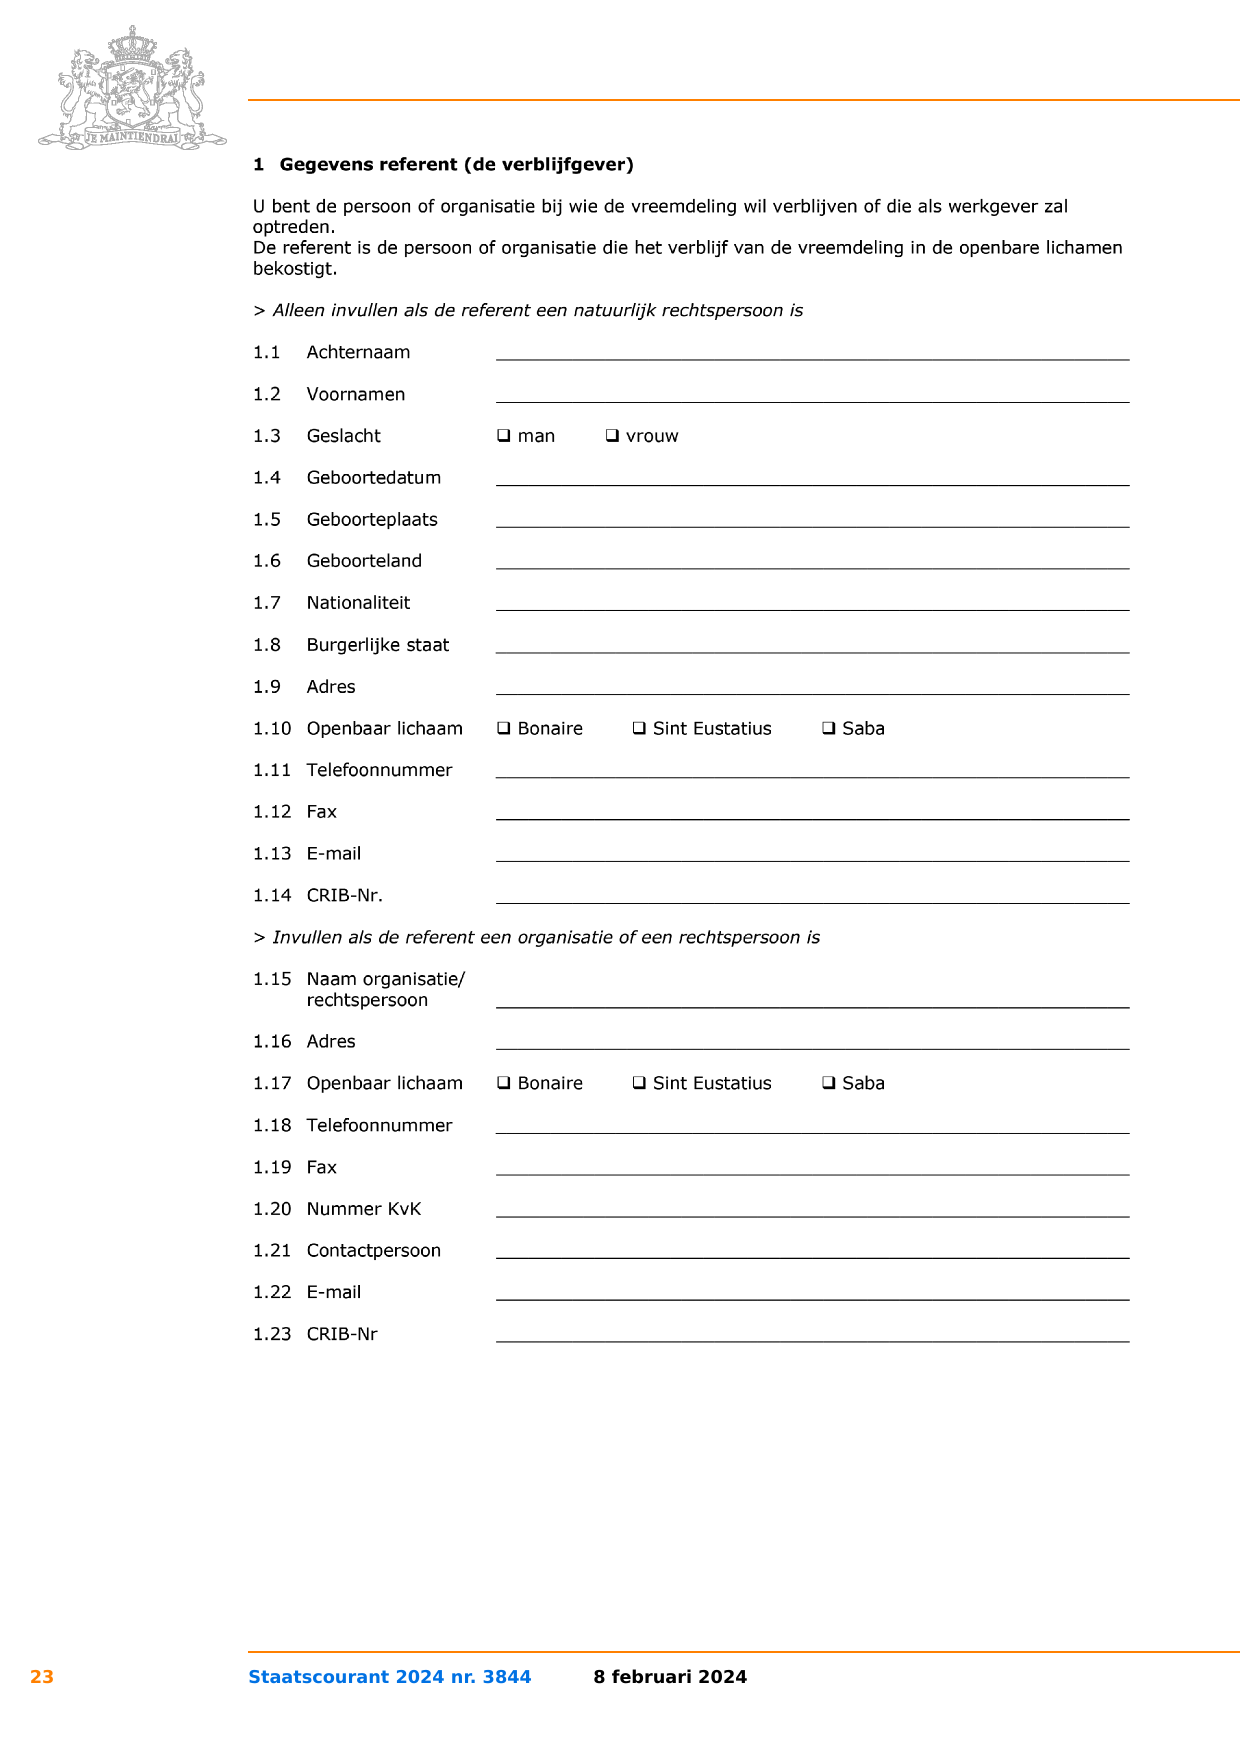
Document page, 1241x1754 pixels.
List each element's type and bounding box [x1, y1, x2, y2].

picture [38, 25, 227, 150]
picture [248, 151, 1134, 1345]
